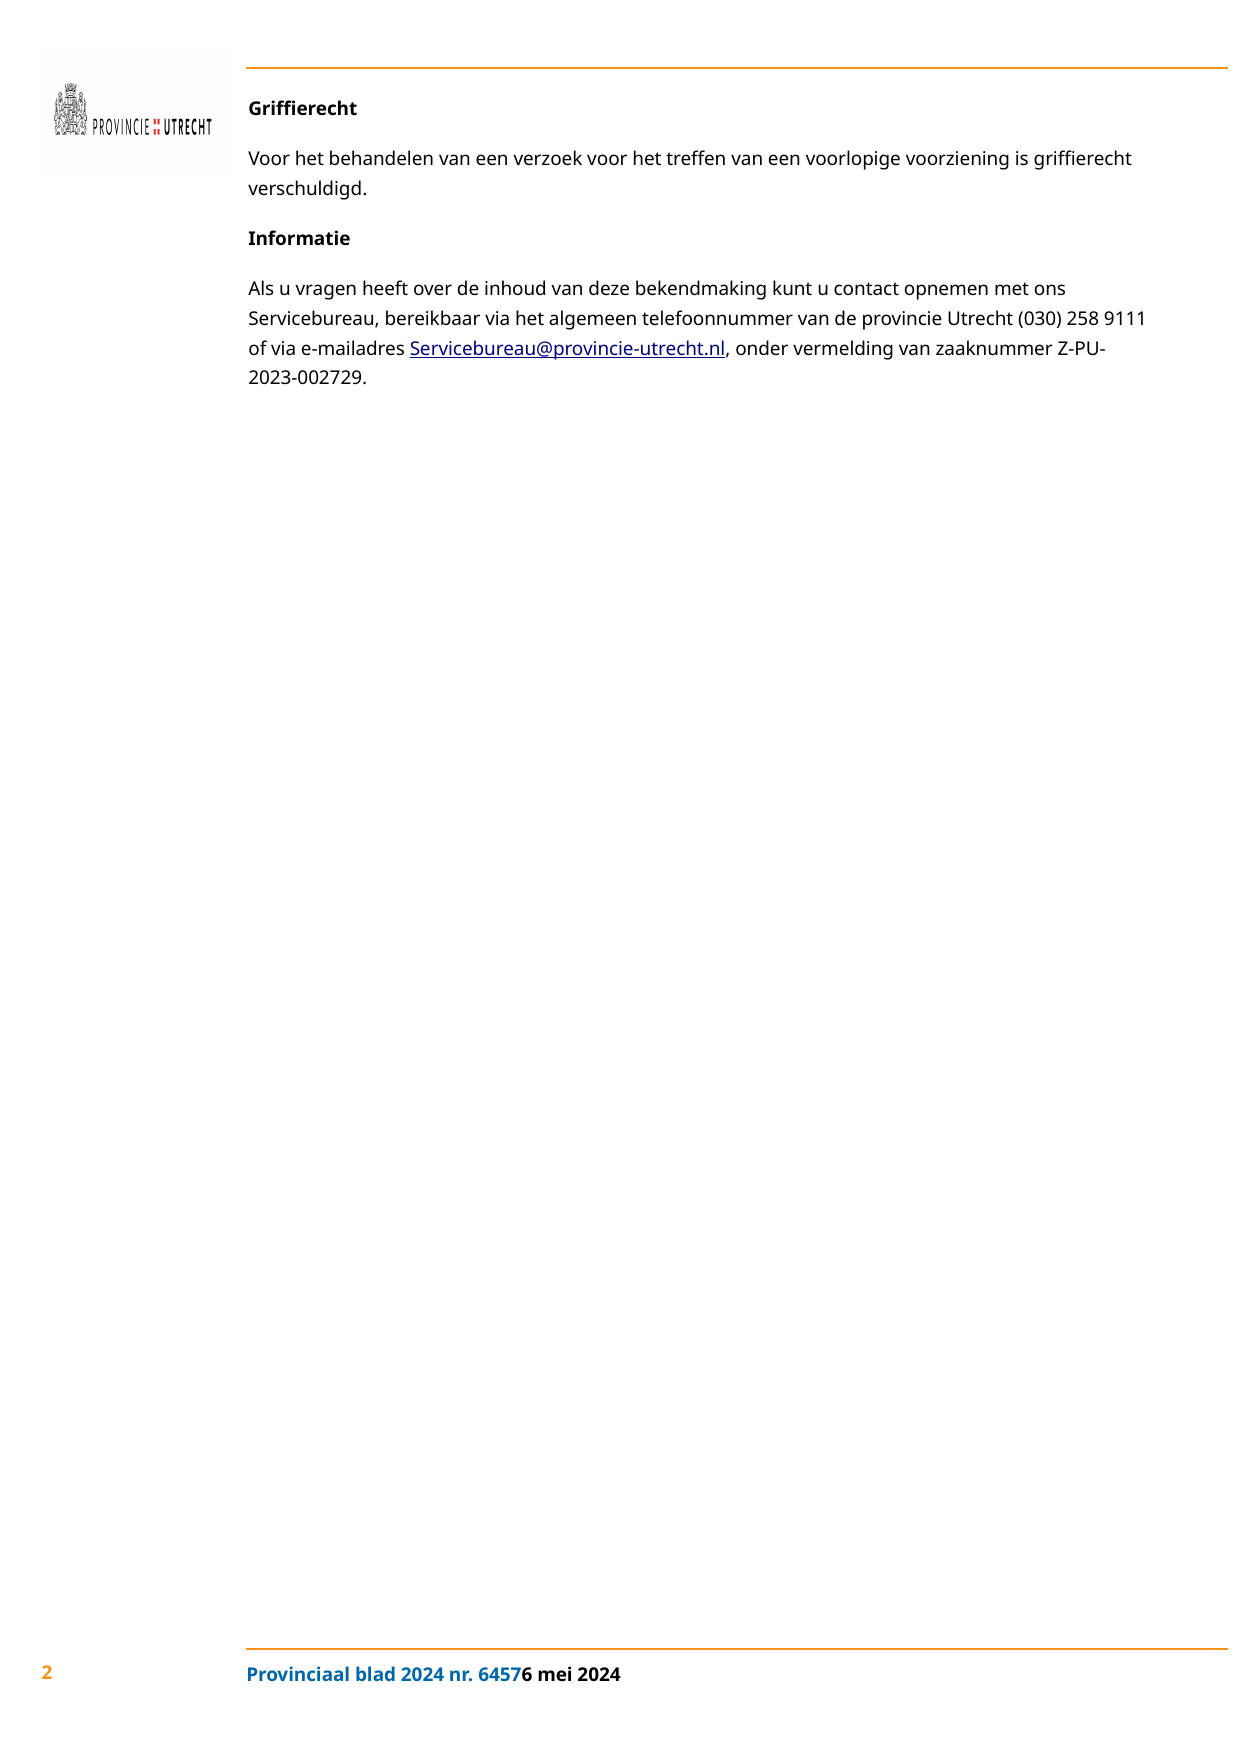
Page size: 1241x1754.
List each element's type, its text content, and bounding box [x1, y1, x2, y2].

picture [41, 47, 231, 172]
text Voor het behandelen van een verzoek voor het treffen van een voorlopige voorziening is griffierecht verschuldigd. [248, 145, 1152, 201]
text Informatie [248, 225, 1152, 251]
text Als u vragen heeft over de inhoud van deze bekendmaking kunt u contact opnemen met ons Servicebureau, bereikbaar via het algemeen telefoonnummer van de provincie Utrecht (030) 258 9111 of via e-mailadres Servicebureau@provincie-utrecht.nl, onder vermelding van zaaknummer Z-PU-2023-002729. [248, 276, 1152, 390]
text Griffierecht [248, 95, 1152, 121]
